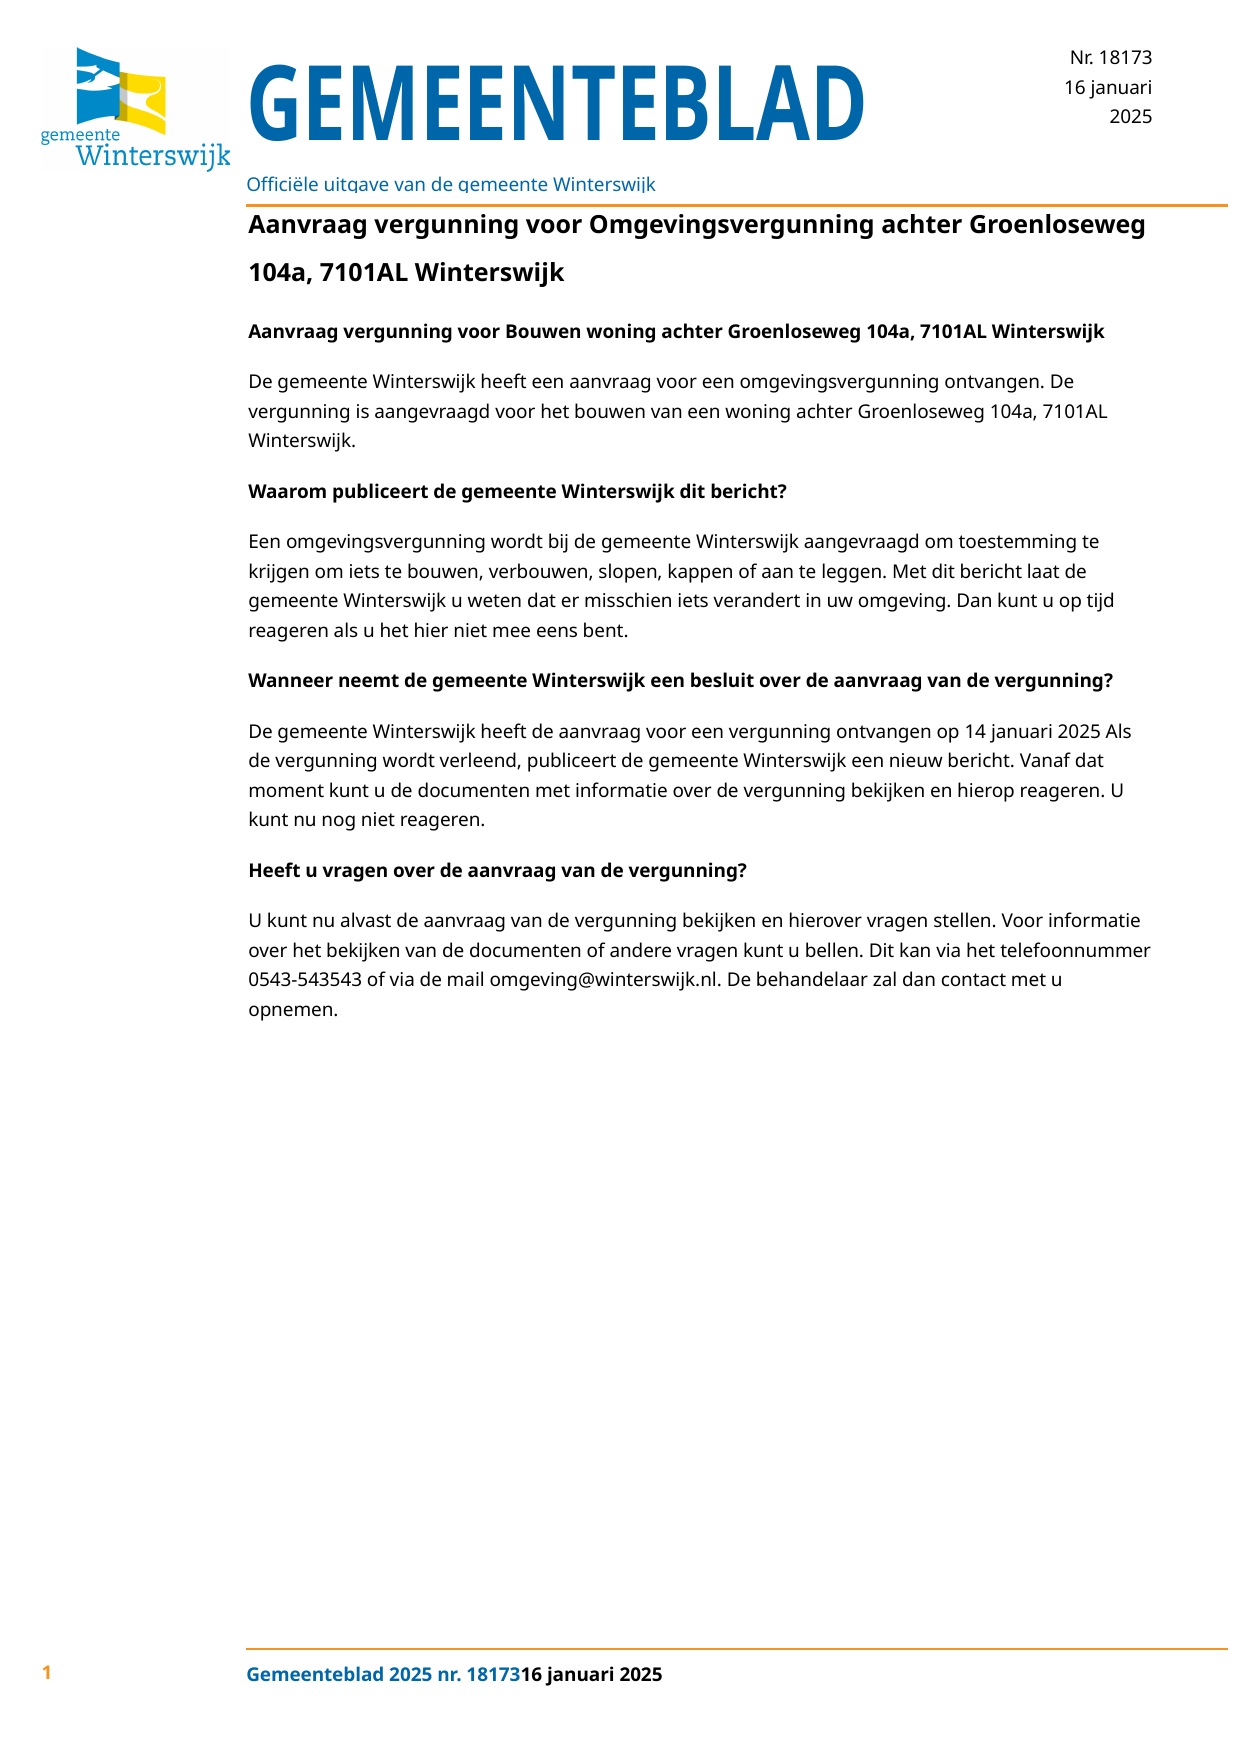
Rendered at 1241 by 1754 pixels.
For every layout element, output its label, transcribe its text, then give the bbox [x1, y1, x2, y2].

text U kunt nu alvast de aanvraag van de vergunning bekijken en hierover vragen stellen. Voor informatie over het bekijken van de documenten of andere vragen kunt u bellen. Dit kan via het telefoonnummer 0543-543543 of via de mail omgeving@winterswijk.nl. De behandelaar zal dan contact met u opnemen. [248, 907, 1152, 1022]
text Wanneer neemt de gemeente Winterswijk een besluit over de aanvraag van de vergunning? [248, 667, 1152, 693]
text Een omgevingsvergunning wordt bij de gemeente Winterswijk aangevraagd om toestemming te krijgen om iets te bouwen, verbouwen, slopen, kappen of aan te leggen. Met dit bericht laat de gemeente Winterswijk u weten dat er misschien iets verandert in uw omgeving. Dan kunt u op tijd reageren als u het hier niet mee eens bent. [248, 528, 1152, 643]
picture [225, 153, 231, 162]
text Waarom publiceert de gemeente Winterswijk dit bericht? [248, 478, 1152, 504]
text De gemeente Winterswijk heeft de aanvraag voor een vergunning ontvangen op 14 januari 2025 Als de vergunning wordt verleend, publiceert de gemeente Winterswijk een nieuw bericht. Vanaf dat moment kunt u de documenten met informatie over de vergunning bekijken en hierop reageren. U kunt nu nog niet reageren. [248, 718, 1152, 832]
text Aanvraag vergunning voor Omgevingsvergunning achter Groenloseweg 104a, 7101AL Winterswijk [248, 207, 1152, 288]
text De gemeente Winterswijk heeft een aanvraag voor een omgevingsvergunning ontvangen. De vergunning is aangevraagd voor het bouwen van een woning achter Groenloseweg 104a, 7101AL Winterswijk. [248, 368, 1152, 453]
text Aanvraag vergunning voor Bouwen woning achter Groenloseweg 104a, 7101AL Winterswijk [248, 318, 1152, 344]
text Heeft u vragen over de aanvraag van de vergunning? [248, 857, 1152, 883]
picture [41, 47, 231, 172]
